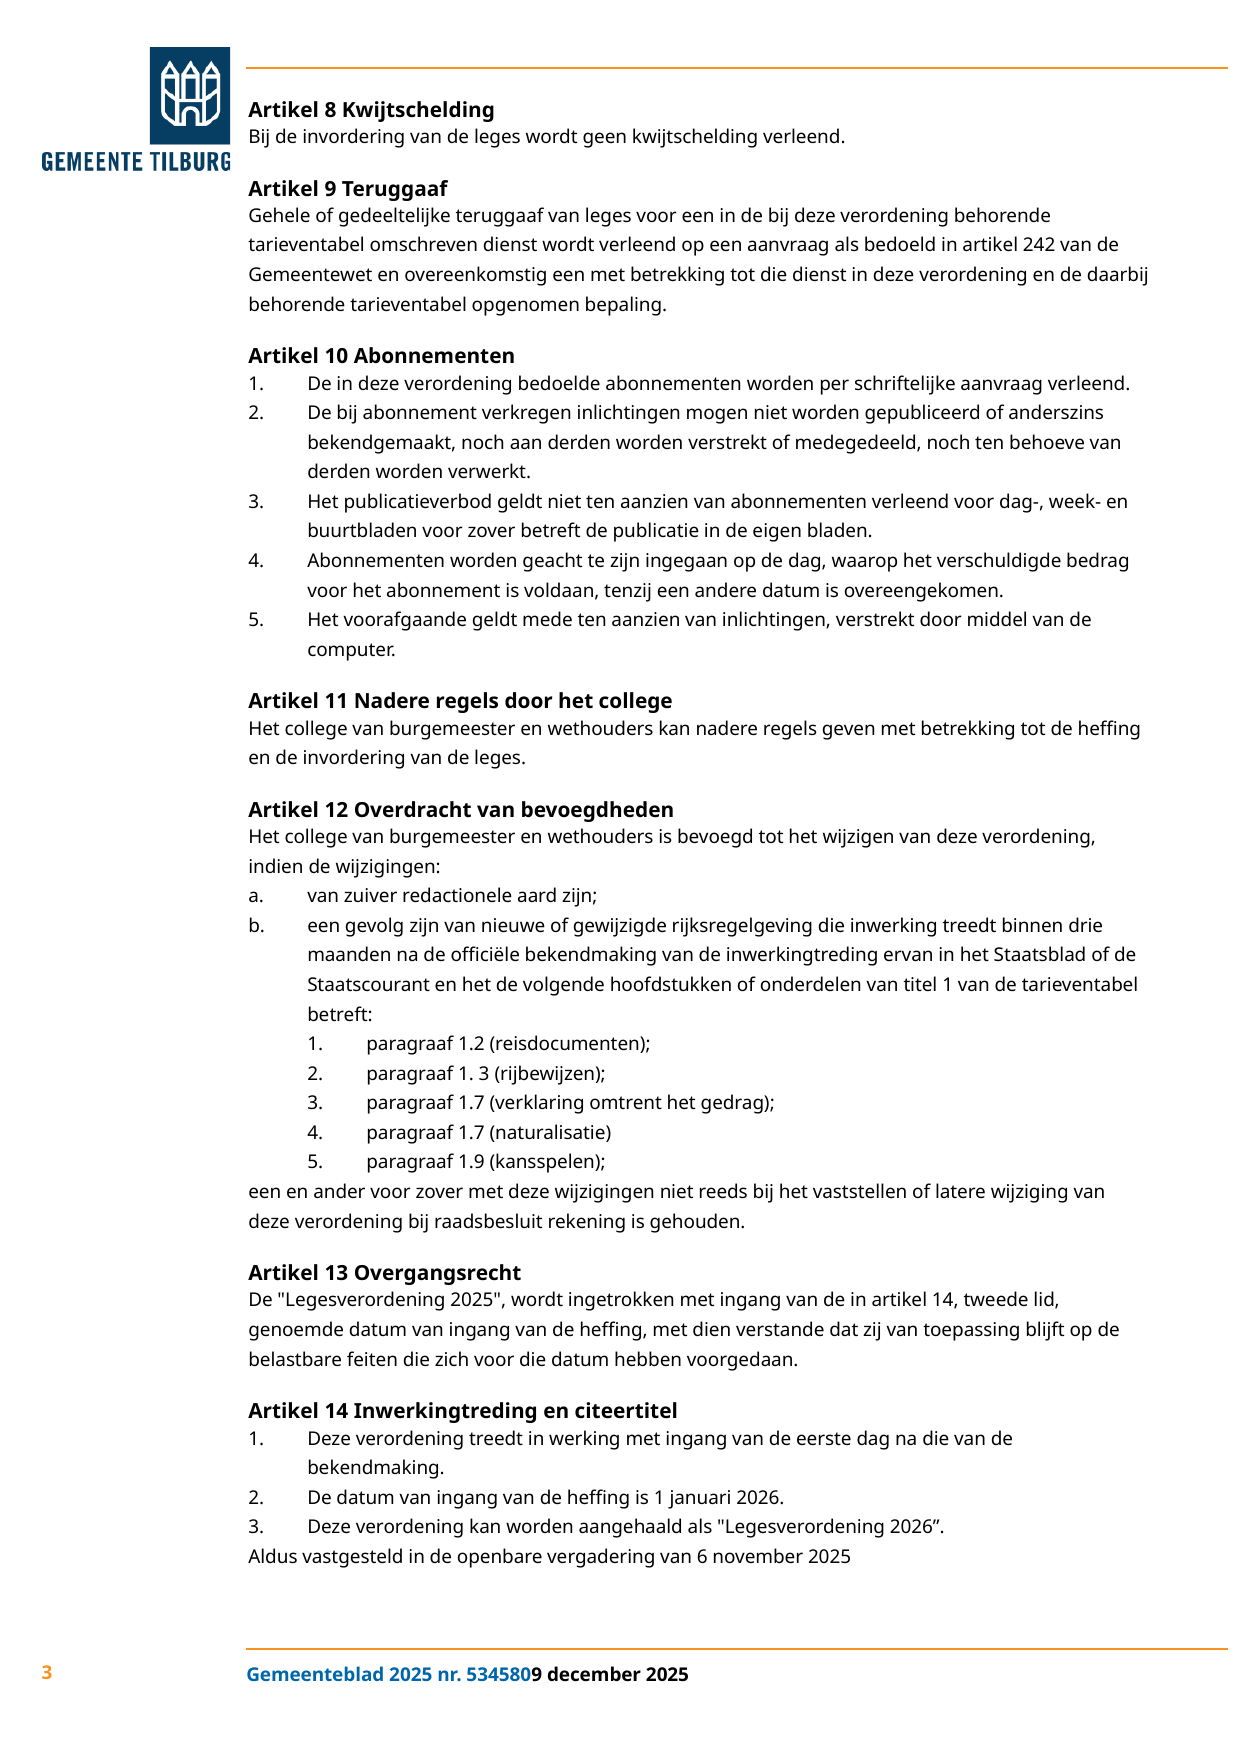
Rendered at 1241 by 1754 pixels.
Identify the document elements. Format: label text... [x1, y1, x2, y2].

picture [41, 47, 231, 172]
text Artikel 14 Inwerkingtreding en citeertitel [248, 1396, 1152, 1425]
list paragraaf 1.9 (kansspelen); [307, 1149, 1152, 1174]
text Artikel 8 Kwijtschelding [248, 95, 1152, 123]
text Artikel 11 Nadere regels door het college [248, 686, 1152, 715]
text Artikel 12 Overdracht van bevoegdheden [248, 795, 1152, 823]
list paragraaf 1.2 (reisdocumenten); [307, 1030, 1152, 1056]
text Het college van burgemeester en wethouders is bevoegd tot het wijzigen van deze verordening, indien de wijzigingen: [248, 823, 1152, 878]
list paragraaf 1.7 (naturalisatie) [307, 1119, 1152, 1145]
text Bij de invordering van de leges wordt geen kwijtschelding verleend. [248, 123, 1152, 149]
list Het publicatieverbod geldt niet ten aanzien van abonnementen verleend voor dag-, week- en buurtbladen voor zover betreft de publicatie in de eigen bladen. [248, 488, 1152, 543]
list Deze verordening treedt in werking met ingang van de eerste dag na die van de bekendmaking. [248, 1425, 1152, 1480]
list paragraaf 1.7 (verklaring omtrent het gedrag); [307, 1089, 1152, 1115]
list De in deze verordening bedoelde abonnementen worden per schriftelijke aanvraag verleend. [248, 370, 1152, 395]
text Artikel 9 Teruggaaf [248, 174, 1152, 202]
text een en ander voor zover met deze wijzigingen niet reeds bij het vaststellen of latere wijziging van deze verordening bij raadsbesluit rekening is gehouden. [248, 1178, 1152, 1233]
list van zuiver redactionele aard zijn; [248, 882, 1152, 908]
text Aldus vastgesteld in de openbare vergadering van 6 november 2025 [248, 1543, 1152, 1569]
list Deze verordening kan worden aangehaald als "Legesverordening 2026”. [248, 1513, 1152, 1539]
list paragraaf 1. 3 (rijbewijzen); [307, 1060, 1152, 1086]
text Gehele of gedeeltelijke teruggaaf van leges voor een in de bij deze verordening behorende tarieventabel omschreven dienst wordt verleend op een aanvraag als bedoeld in artikel 242 van de Gemeentewet en overeenkomstig een met betrekking tot die dienst in deze verordening en de daarbij behorende tarieventabel opgenomen bepaling. [248, 202, 1152, 317]
list De datum van ingang van de heffing is 1 januari 2026. [248, 1484, 1152, 1509]
list De bij abonnement verkregen inlichtingen mogen niet worden gepubliceerd of anderszins bekendgemaakt, noch aan derden worden verstrekt of medegedeeld, noch ten behoeve van derden worden verwerkt. [248, 399, 1152, 484]
text De "Legesverordening 2025", wordt ingetrokken met ingang van de in artikel 14, tweede lid, genoemde datum van ingang van de heffing, met dien verstande dat zij van toepassing blijft op de belastbare feiten die zich voor die datum hebben voorgedaan. [248, 1287, 1152, 1372]
list Het voorafgaande geldt mede ten aanzien van inlichtingen, verstrekt door middel van de computer. [248, 606, 1152, 662]
list een gevolg zijn van nieuwe of gewijzigde rijksregelgeving die inwerking treedt binnen drie maanden na de officiële bekendmaking van de inwerkingtreding ervan in het Staatsblad of de Staatscourant en het de volgende hoofdstukken of onderdelen van titel 1 van de tarieventabel betreft: [248, 912, 1152, 1026]
text Artikel 13 Overgangsrecht [248, 1258, 1152, 1287]
text Het college van burgemeester en wethouders kan nadere regels geven met betrekking tot de heffing en de invordering van de leges. [248, 715, 1152, 770]
list Abonnementen worden geacht te zijn ingegaan op de dag, waarop het verschuldigde bedrag voor het abonnement is voldaan, tenzij een andere datum is overeengekomen. [248, 547, 1152, 602]
text Artikel 10 Abonnementen [248, 341, 1152, 370]
